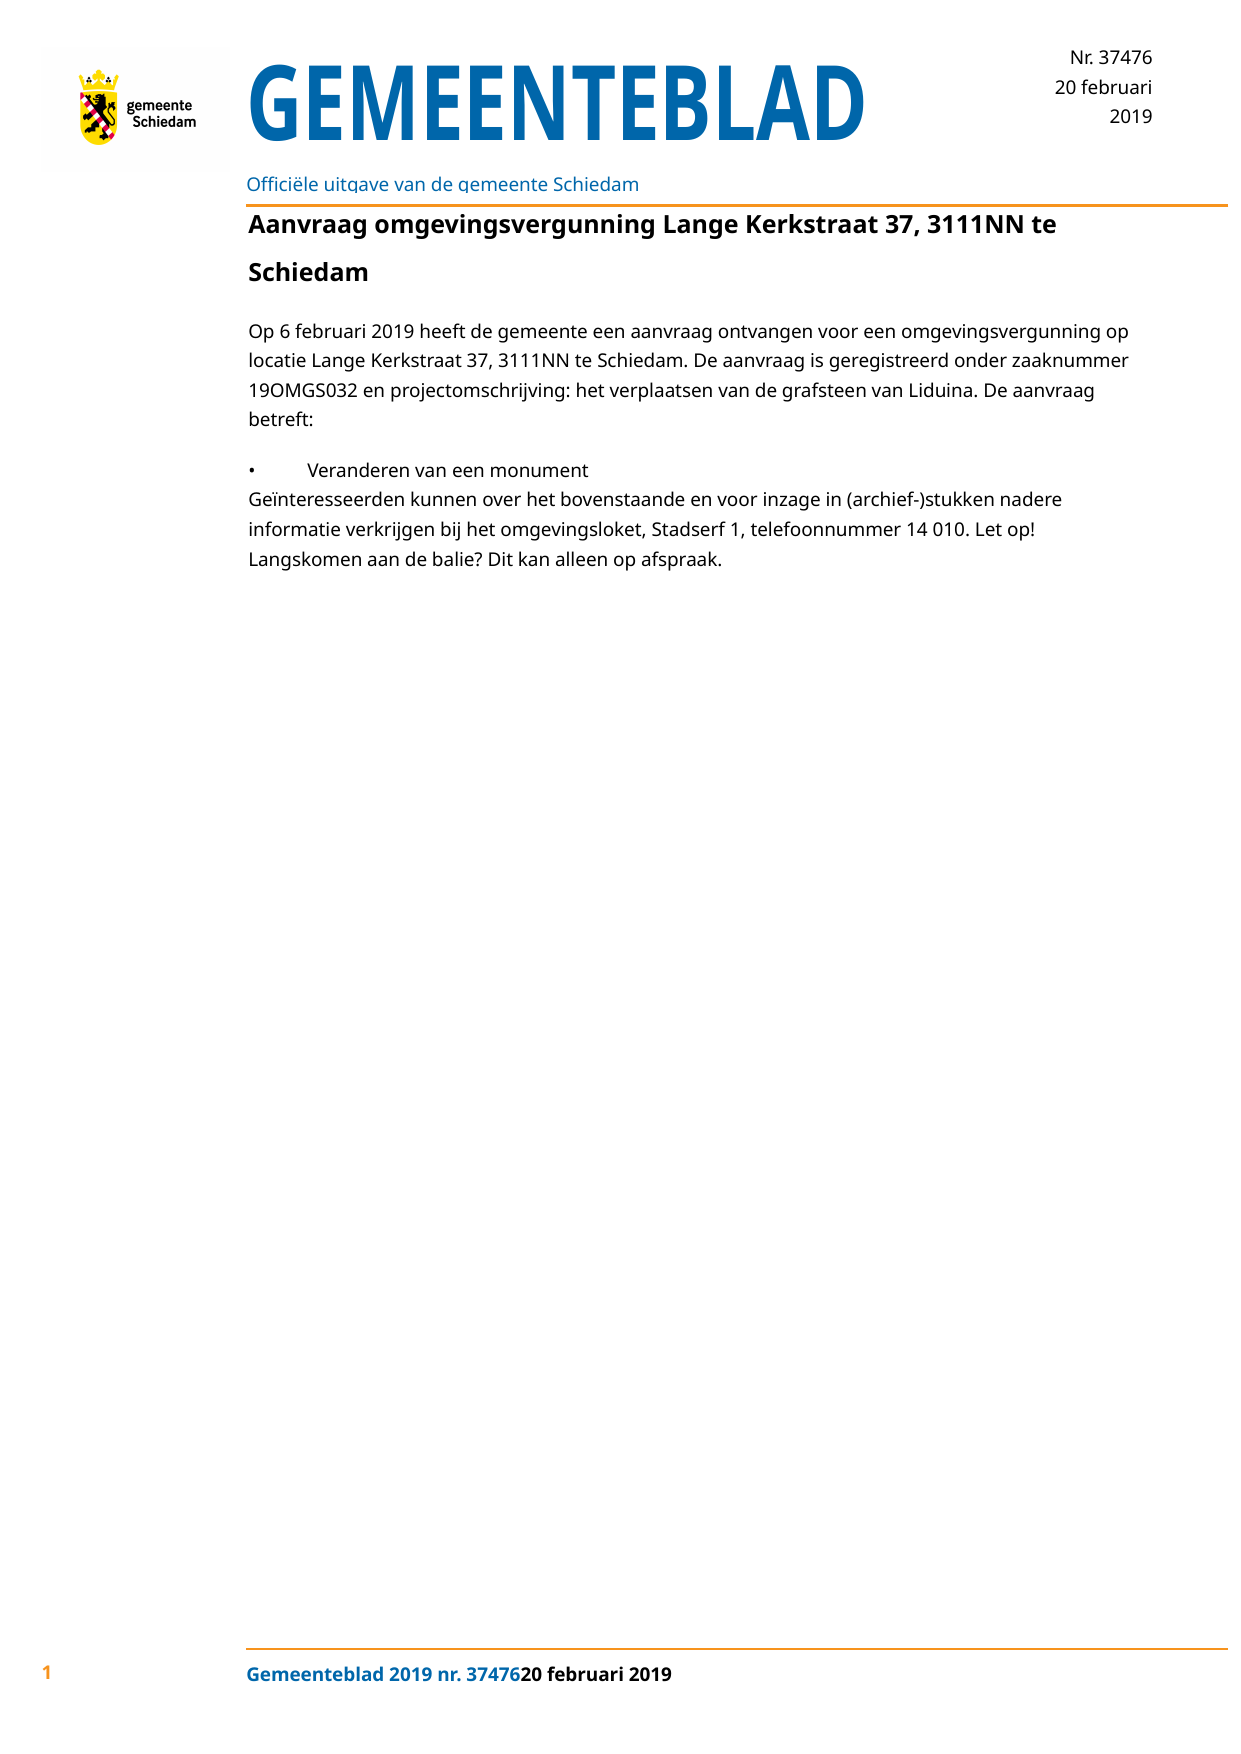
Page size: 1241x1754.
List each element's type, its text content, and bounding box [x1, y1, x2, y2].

text Aanvraag omgevingsvergunning Lange Kerkstraat 37, 3111NN te Schiedam [248, 207, 1152, 288]
picture [41, 47, 231, 172]
text Geïnteresseerden kunnen over het bovenstaande en voor inzage in (archief-)stukken nadere informatie verkrijgen bij het omgevingsloket, Stadserf 1, telefoonnummer 14 010. Let op! Langskomen aan de balie? Dit kan alleen op afspraak. [248, 487, 1152, 572]
text Op 6 februari 2019 heeft de gemeente een aanvraag ontvangen voor een omgevingsvergunning op locatie Lange Kerkstraat 37, 3111NN te Schiedam. De aanvraag is geregistreerd onder zaaknummer 19OMGS032 en projectomschrijving: het verplaatsen van de grafsteen van Liduina. De aanvraag betreft: [248, 318, 1152, 432]
list Veranderen van een monument [248, 457, 1152, 483]
